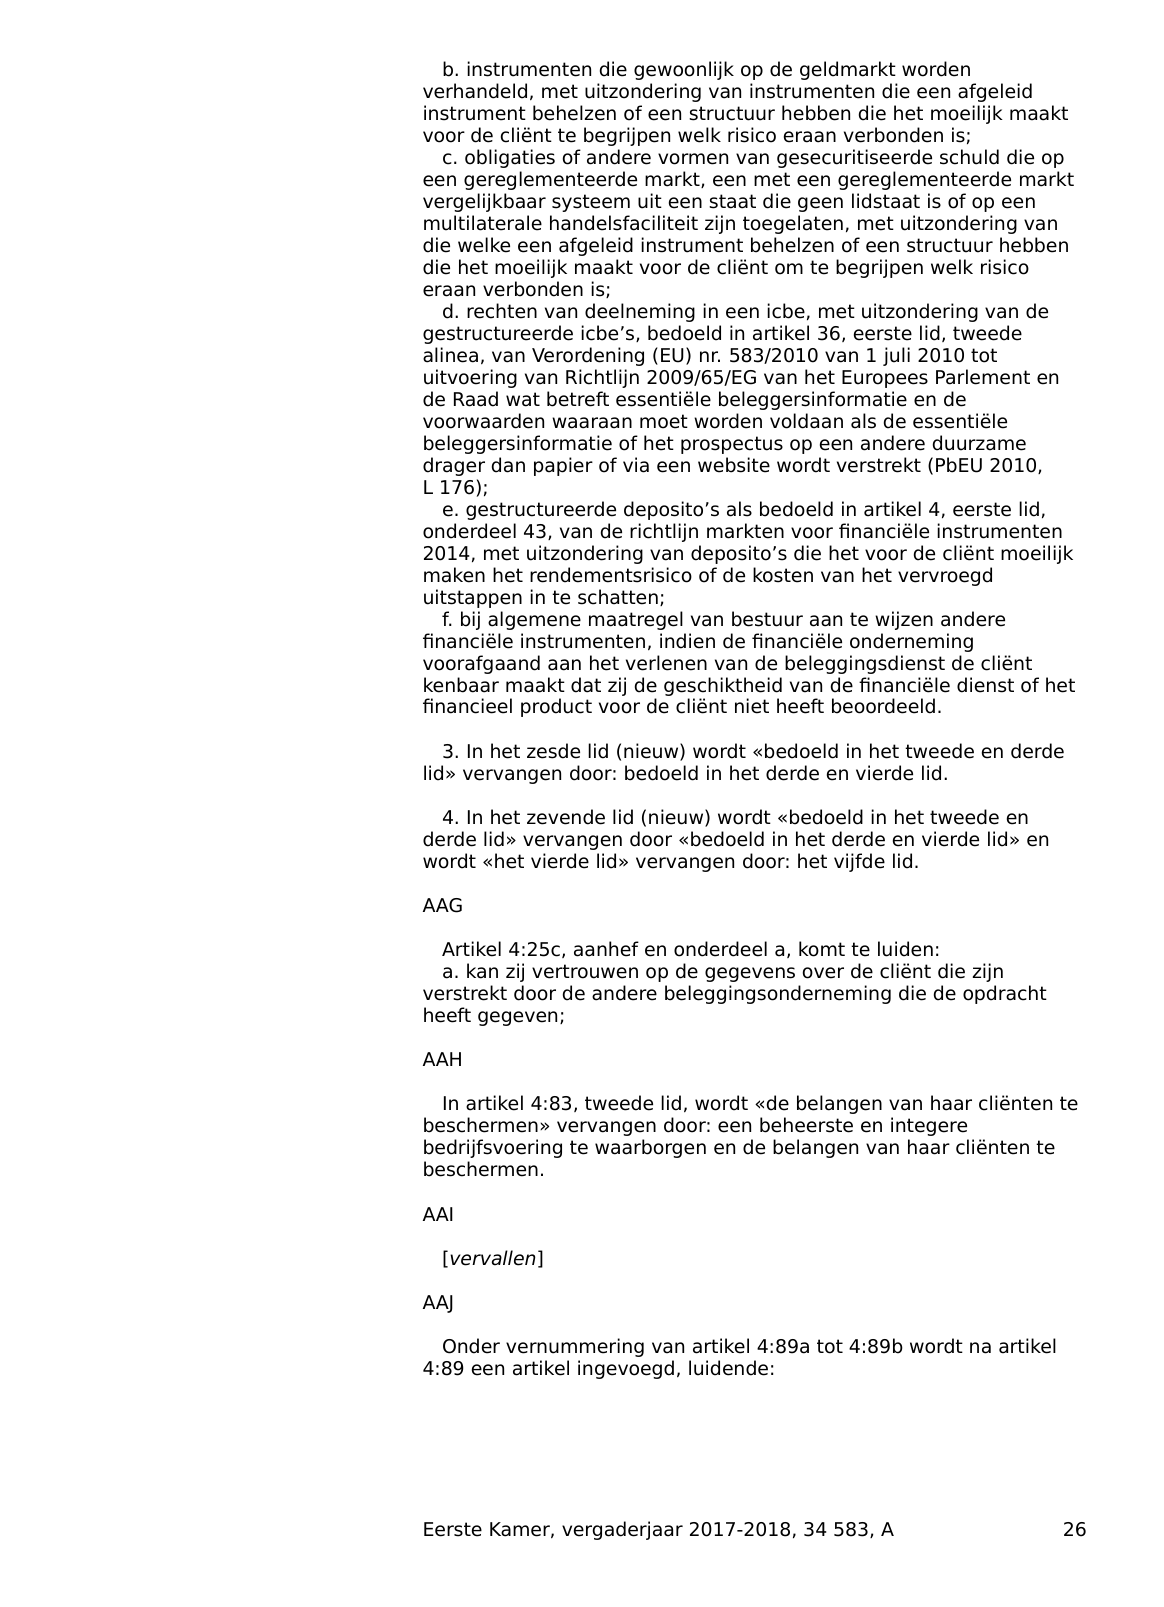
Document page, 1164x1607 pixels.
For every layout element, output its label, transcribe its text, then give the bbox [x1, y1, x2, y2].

text AAJ [422, 1292, 1087, 1314]
text b. instrumenten die gewoonlijk op de geldmarkt worden verhandeld, met uitzondering van instrumenten die een afgeleid instrument behelzen of een structuur hebben die het moeilijk maakt voor de cliënt te begrijpen welk risico eraan verbonden is; [422, 59, 1087, 147]
text In artikel 4:83, tweede lid, wordt «de belangen van haar cliënten te beschermen» vervangen door: een beheerste en integere bedrijfsvoering te waarborgen en de belangen van haar cliënten te beschermen. [422, 1093, 1087, 1181]
text AAH [422, 1049, 1087, 1071]
text c. obligaties of andere vormen van gesecuritiseerde schuld die op een gereglementeerde markt, een met een gereglementeerde markt vergelijkbaar systeem uit een staat die geen lidstaat is of op een multilaterale handelsfaciliteit zijn toegelaten, met uitzondering van die welke een afgeleid instrument behelzen of een structuur hebben die het moeilijk maakt voor de cliënt om te begrijpen welk risico eraan verbonden is; [422, 147, 1087, 301]
text e. gestructureerde deposito’s als bedoeld in artikel 4, eerste lid, onderdeel 43, van de richtlijn markten voor financiële instrumenten 2014, met uitzondering van deposito’s die het voor de cliënt moeilijk maken het rendementsrisico of de kosten van het vervroegd uitstappen in te schatten; [422, 499, 1087, 608]
text 3. In het zesde lid (nieuw) wordt «bedoeld in het tweede en derde lid» vervangen door: bedoeld in het derde en vierde lid. [422, 741, 1087, 784]
text d. rechten van deelneming in een icbe, met uitzondering van de gestructureerde icbe’s, bedoeld in artikel 36, eerste lid, tweede alinea, van Verordening (EU) nr. 583/2010 van 1 juli 2010 tot uitvoering van Richtlijn 2009/65/EG van het Europees Parlement en de Raad wat betreft essentiële beleggersinformatie en de voorwaarden waaraan moet worden voldaan als de essentiële beleggersinformatie of het prospectus op een andere duurzame drager dan papier of via een website wordt verstrekt (PbEU 2010, L 176); [422, 301, 1087, 499]
text a. kan zij vertrouwen op de gegevens over de cliënt die zijn verstrekt door de andere beleggingsonderneming die de opdracht heeft gegeven; [422, 961, 1087, 1027]
text AAI [422, 1203, 1087, 1225]
text Onder vernummering van artikel 4:89a tot 4:89b wordt na artikel 4:89 een artikel ingevoegd, luidende: [422, 1336, 1087, 1380]
text 4. In het zevende lid (nieuw) wordt «bedoeld in het tweede en derde lid» vervangen door «bedoeld in het derde en vierde lid» en wordt «het vierde lid» vervangen door: het vijfde lid. [422, 807, 1087, 873]
text AAG [422, 895, 1087, 917]
text Artikel 4:25c, aanhef en onderdeel a, komt te luiden: [422, 939, 1087, 961]
text f. bij algemene maatregel van bestuur aan te wijzen andere financiële instrumenten, indien de financiële onderneming voorafgaand aan het verlenen van de beleggingsdienst de cliënt kenbaar maakt dat zij de geschiktheid van de financiële dienst of het financieel product voor de cliënt niet heeft beoordeeld. [422, 608, 1087, 718]
text [vervallen] [422, 1248, 1087, 1269]
